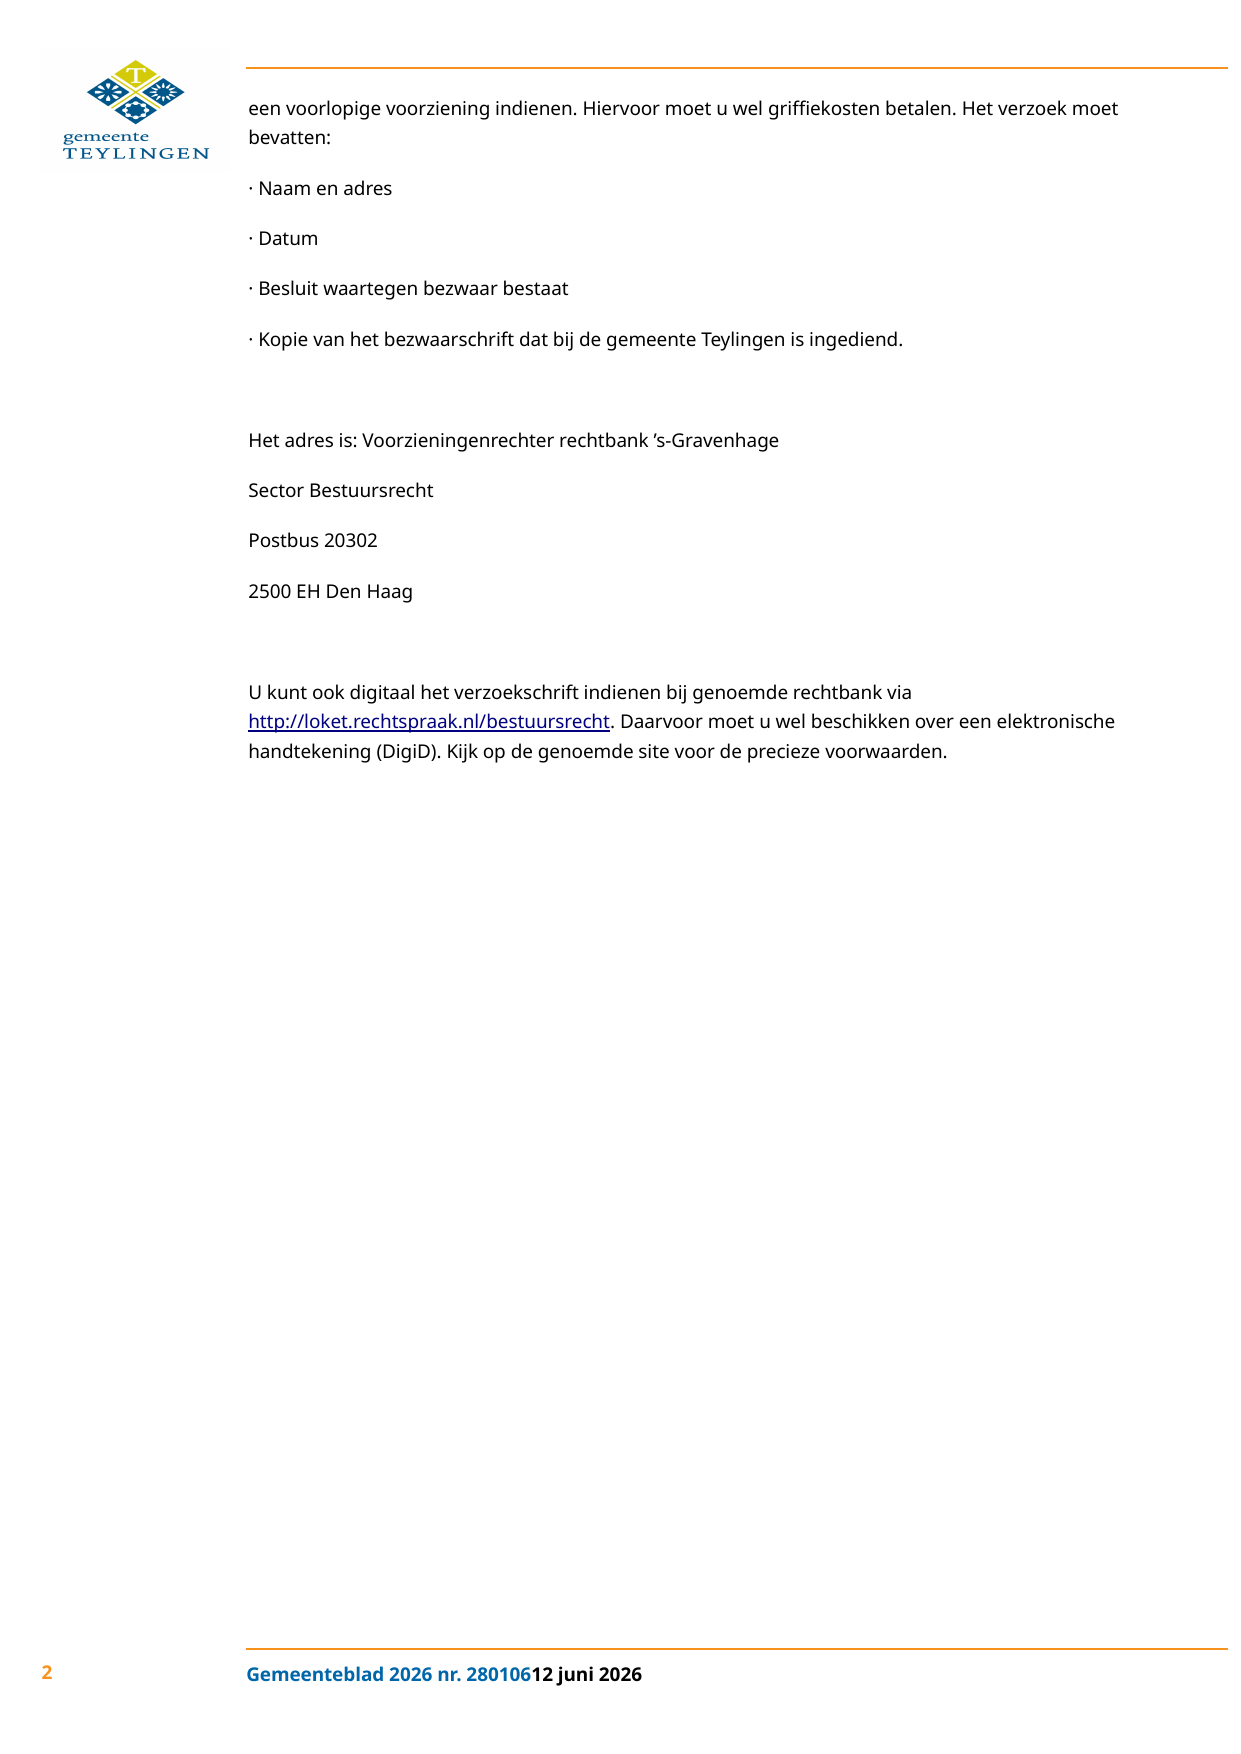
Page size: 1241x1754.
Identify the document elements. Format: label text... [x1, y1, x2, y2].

text · Besluit waartegen bezwaar bestaat [248, 276, 1152, 301]
picture [41, 47, 231, 172]
text 2500 EH Den Haag [248, 578, 1152, 604]
text · Naam en adres [248, 175, 1152, 201]
text Sector Bestuursrecht [248, 477, 1152, 503]
text · Kopie van het bezwaarschrift dat bij de gemeente Teylingen is ingediend. [248, 326, 1152, 352]
text Postbus 20302 [248, 528, 1152, 553]
text een voorlopige voorziening indienen. Hiervoor moet u wel griffiekosten betalen. Het verzoek moet bevatten: [248, 95, 1152, 150]
text · Datum [248, 225, 1152, 251]
text U kunt ook digitaal het verzoekschrift indienen bij genoemde rechtbank via http://loket.rechtspraak.nl/bestuursrecht. Daarvoor moet u wel beschikken over een elektronische handtekening (DigiD). Kijk op de genoemde site voor de precieze voorwaarden. [248, 679, 1152, 764]
text Het adres is: Voorzieningenrechter rechtbank ’s-Gravenhage [248, 427, 1152, 453]
